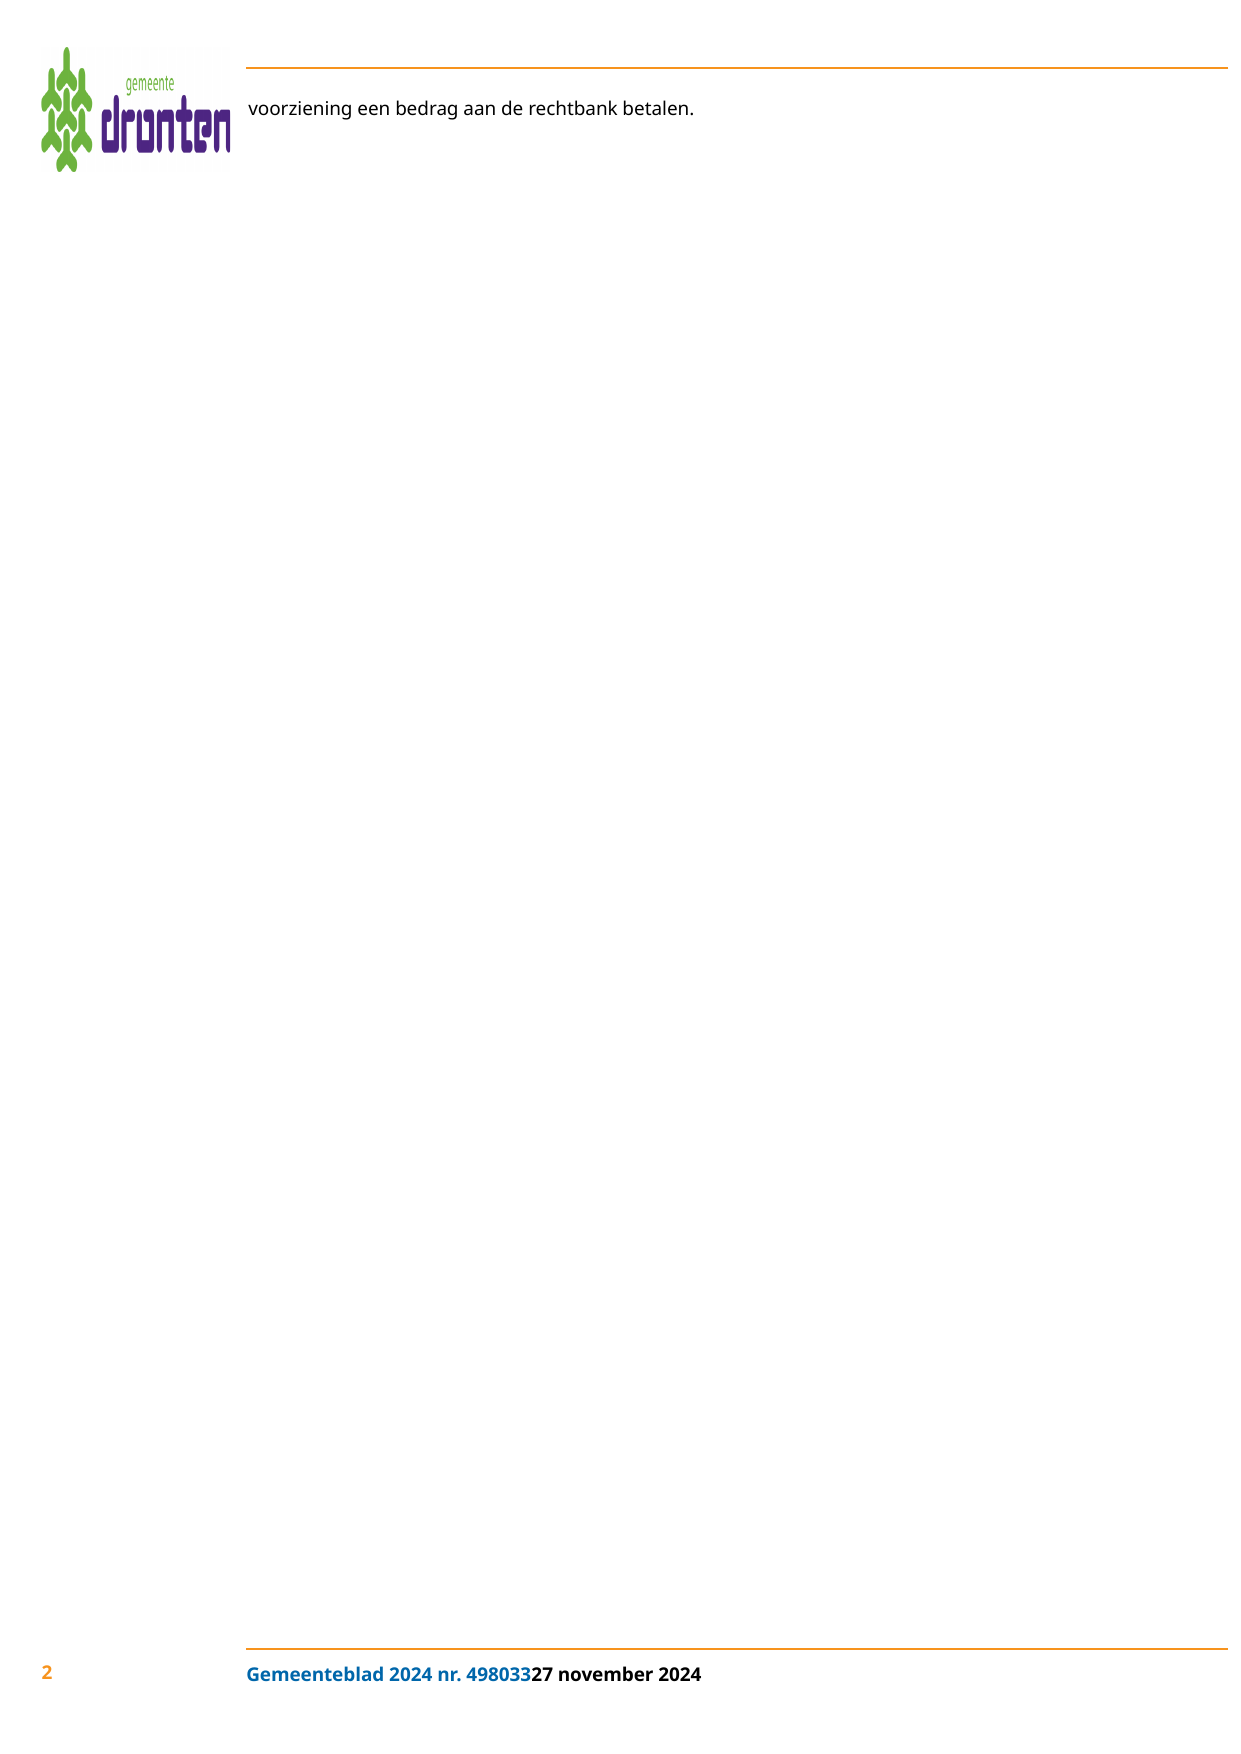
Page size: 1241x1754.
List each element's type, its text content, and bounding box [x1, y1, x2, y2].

text voorziening een bedrag aan de rechtbank betalen. [248, 95, 1152, 121]
picture [41, 47, 231, 172]
